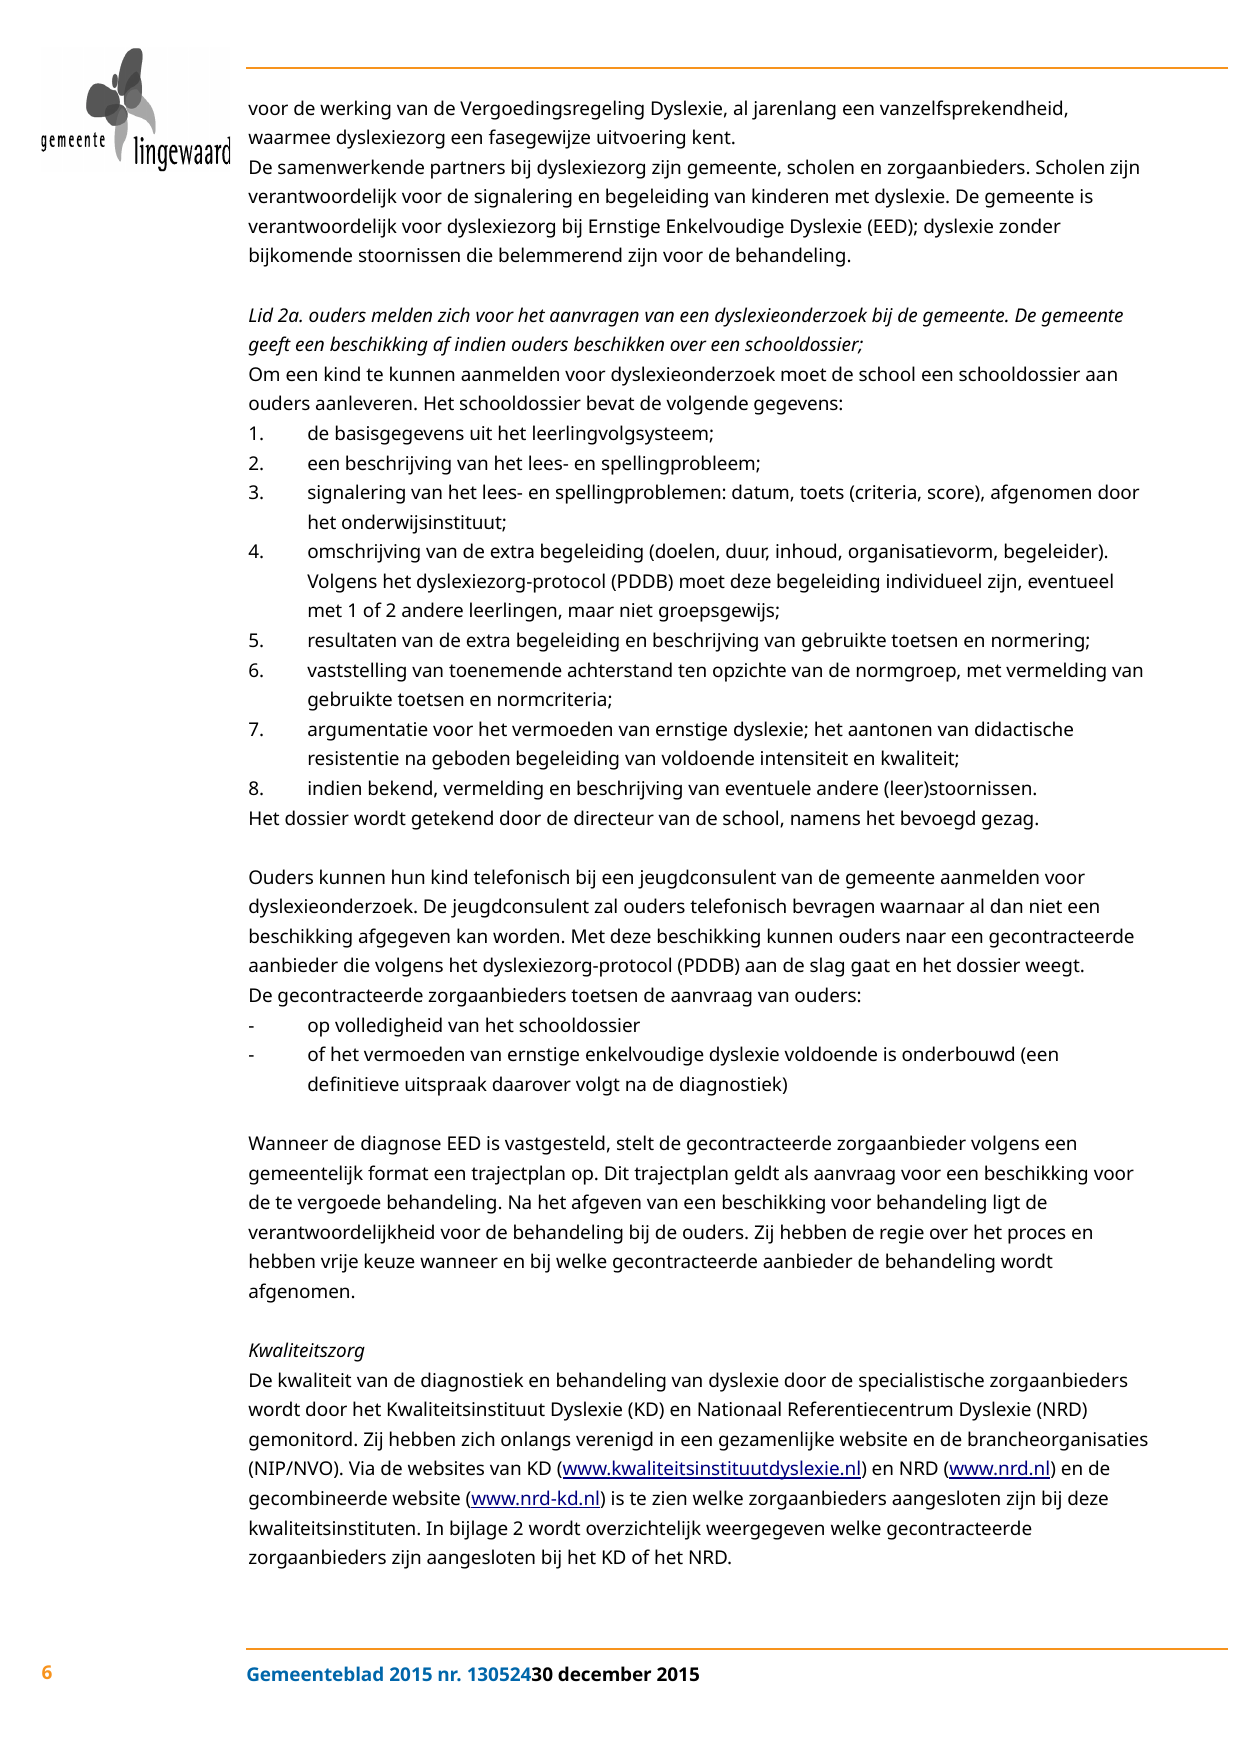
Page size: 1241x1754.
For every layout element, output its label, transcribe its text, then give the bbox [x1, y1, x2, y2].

list de basisgegevens uit het leerlingvolgsysteem; [248, 420, 1152, 446]
text De kwaliteit van de diagnostiek en behandeling van dyslexie door de specialistische zorgaanbieders wordt door het Kwaliteitsinstituut Dyslexie (KD) en Nationaal Referentiecentrum Dyslexie (NRD) gemonitord. Zij hebben zich onlangs verenigd in een gezamenlijke website en de brancheorganisaties (NIP/NVO). Via de websites van KD (www.kwaliteitsinstituutdyslexie.nl) en NRD (www.nrd.nl) en de gecombineerde website (www.nrd-kd.nl) is te zien welke zorgaanbieders aangesloten zijn bij deze kwaliteitsinstituten. In bijlage 2 wordt overzichtelijk weergegeven welke gecontracteerde zorgaanbieders zijn aangesloten bij het KD of het NRD. [248, 1367, 1152, 1570]
list omschrijving van de extra begeleiding (doelen, duur, inhoud, organisatievorm, begeleider). Volgens het dyslexiezorg-protocol (PDDB) moet deze begeleiding individueel zijn, eventueel met 1 of 2 andere leerlingen, maar niet groepsgewijs; [248, 538, 1152, 623]
text De gecontracteerde zorgaanbieders toetsen de aanvraag van ouders: [248, 982, 1152, 1008]
list op volledigheid van het schooldossier [248, 1012, 1152, 1038]
picture [41, 47, 231, 172]
text voor de werking van de Vergoedingsregeling Dyslexie, al jarenlang een vanzelfsprekendheid, waarmee dyslexiezorg een fasegewijze uitvoering kent. [248, 95, 1152, 150]
text Het dossier wordt getekend door de directeur van de school, namens het bevoegd gezag. [248, 805, 1152, 831]
list resultaten van de extra begeleiding en beschrijving van gebruikte toetsen en normering; [248, 627, 1152, 653]
text Lid 2a. ouders melden zich voor het aanvragen van een dyslexieonderzoek bij de gemeente. De gemeente geeft een beschikking af indien ouders beschikken over een schooldossier; [248, 302, 1152, 357]
text Kwaliteitszorg [248, 1337, 1152, 1363]
list of het vermoeden van ernstige enkelvoudige dyslexie voldoende is onderbouwd (een definitieve uitspraak daarover volgt na de diagnostiek) [248, 1041, 1152, 1097]
list vaststelling van toenemende achterstand ten opzichte van de normgroep, met vermelding van gebruikte toetsen en normcriteria; [248, 657, 1152, 712]
text Ouders kunnen hun kind telefonisch bij een jeugdconsulent van de gemeente aanmelden voor dyslexieonderzoek. De jeugdconsulent zal ouders telefonisch bevragen waarnaar al dan niet een beschikking afgegeven kan worden. Met deze beschikking kunnen ouders naar een gecontracteerde aanbieder die volgens het dyslexiezorg-protocol (PDDB) aan de slag gaat en het dossier weegt. [248, 864, 1152, 978]
text Wanneer de diagnose EED is vastgesteld, stelt de gecontracteerde zorgaanbieder volgens een gemeentelijk format een trajectplan op. Dit trajectplan geldt als aanvraag voor een beschikking voor de te vergoede behandeling. Na het afgeven van een beschikking voor behandeling ligt de verantwoordelijkheid voor de behandeling bij de ouders. Zij hebben de regie over het proces en hebben vrije keuze wanneer en bij welke gecontracteerde aanbieder de behandeling wordt afgenomen. [248, 1130, 1152, 1304]
list indien bekend, vermelding en beschrijving van eventuele andere (leer)stoornissen. [248, 775, 1152, 801]
list argumentatie voor het vermoeden van ernstige dyslexie; het aantonen van didactische resistentie na geboden begeleiding van voldoende intensiteit en kwaliteit; [248, 716, 1152, 771]
list signalering van het lees- en spellingproblemen: datum, toets (criteria, score), afgenomen door het onderwijsinstituut; [248, 479, 1152, 535]
text Om een kind te kunnen aanmelden voor dyslexieonderzoek moet de school een schooldossier aan ouders aanleveren. Het schooldossier bevat de volgende gegevens: [248, 361, 1152, 416]
text De samenwerkende partners bij dyslexiezorg zijn gemeente, scholen en zorgaanbieders. Scholen zijn verantwoordelijk voor de signalering en begeleiding van kinderen met dyslexie. De gemeente is verantwoordelijk voor dyslexiezorg bij Ernstige Enkelvoudige Dyslexie (EED); dyslexie zonder bijkomende stoornissen die belemmerend zijn voor de behandeling. [248, 154, 1152, 268]
list een beschrijving van het lees- en spellingprobleem; [248, 450, 1152, 476]
